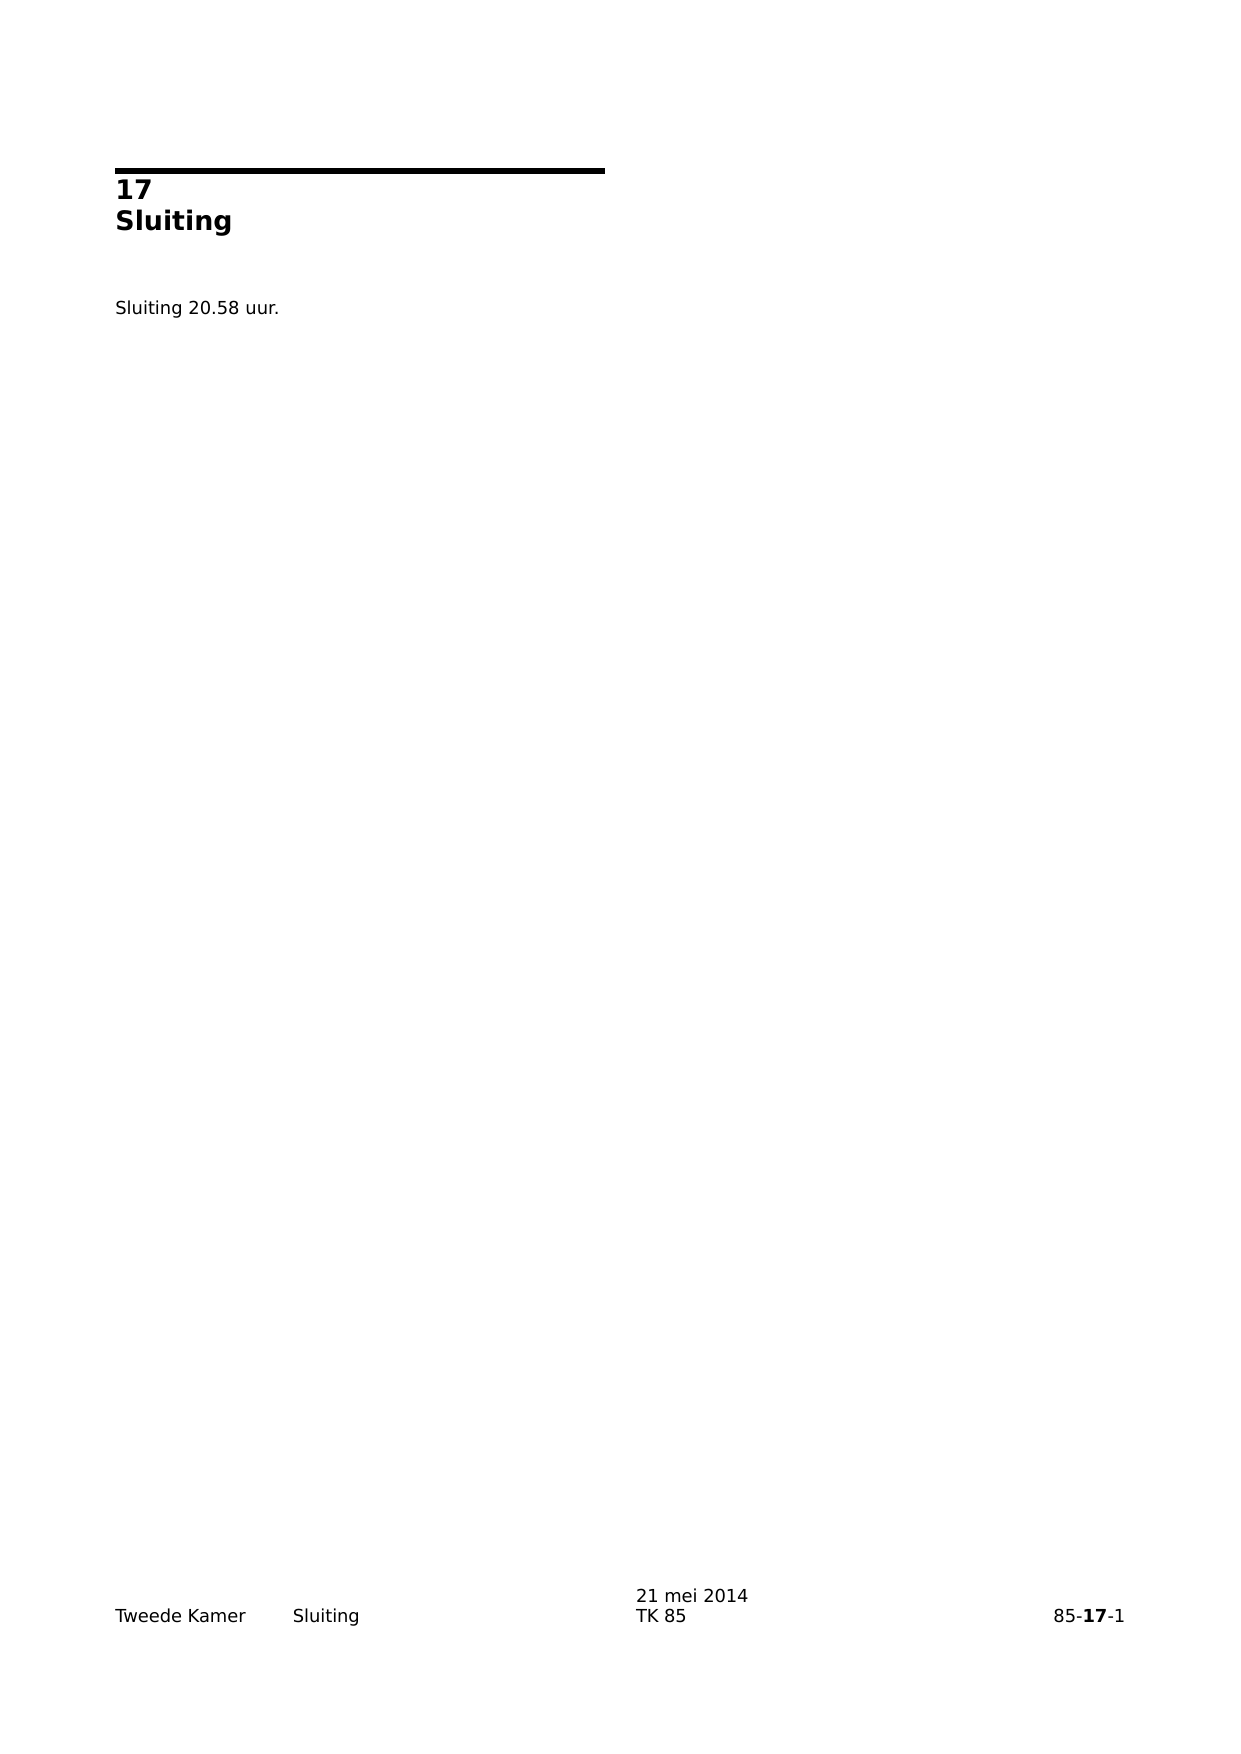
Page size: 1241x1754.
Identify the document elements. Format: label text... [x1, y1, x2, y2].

title 17 Sluiting [115, 174, 605, 237]
text Sluiting 20.58 uur. [115, 298, 605, 318]
